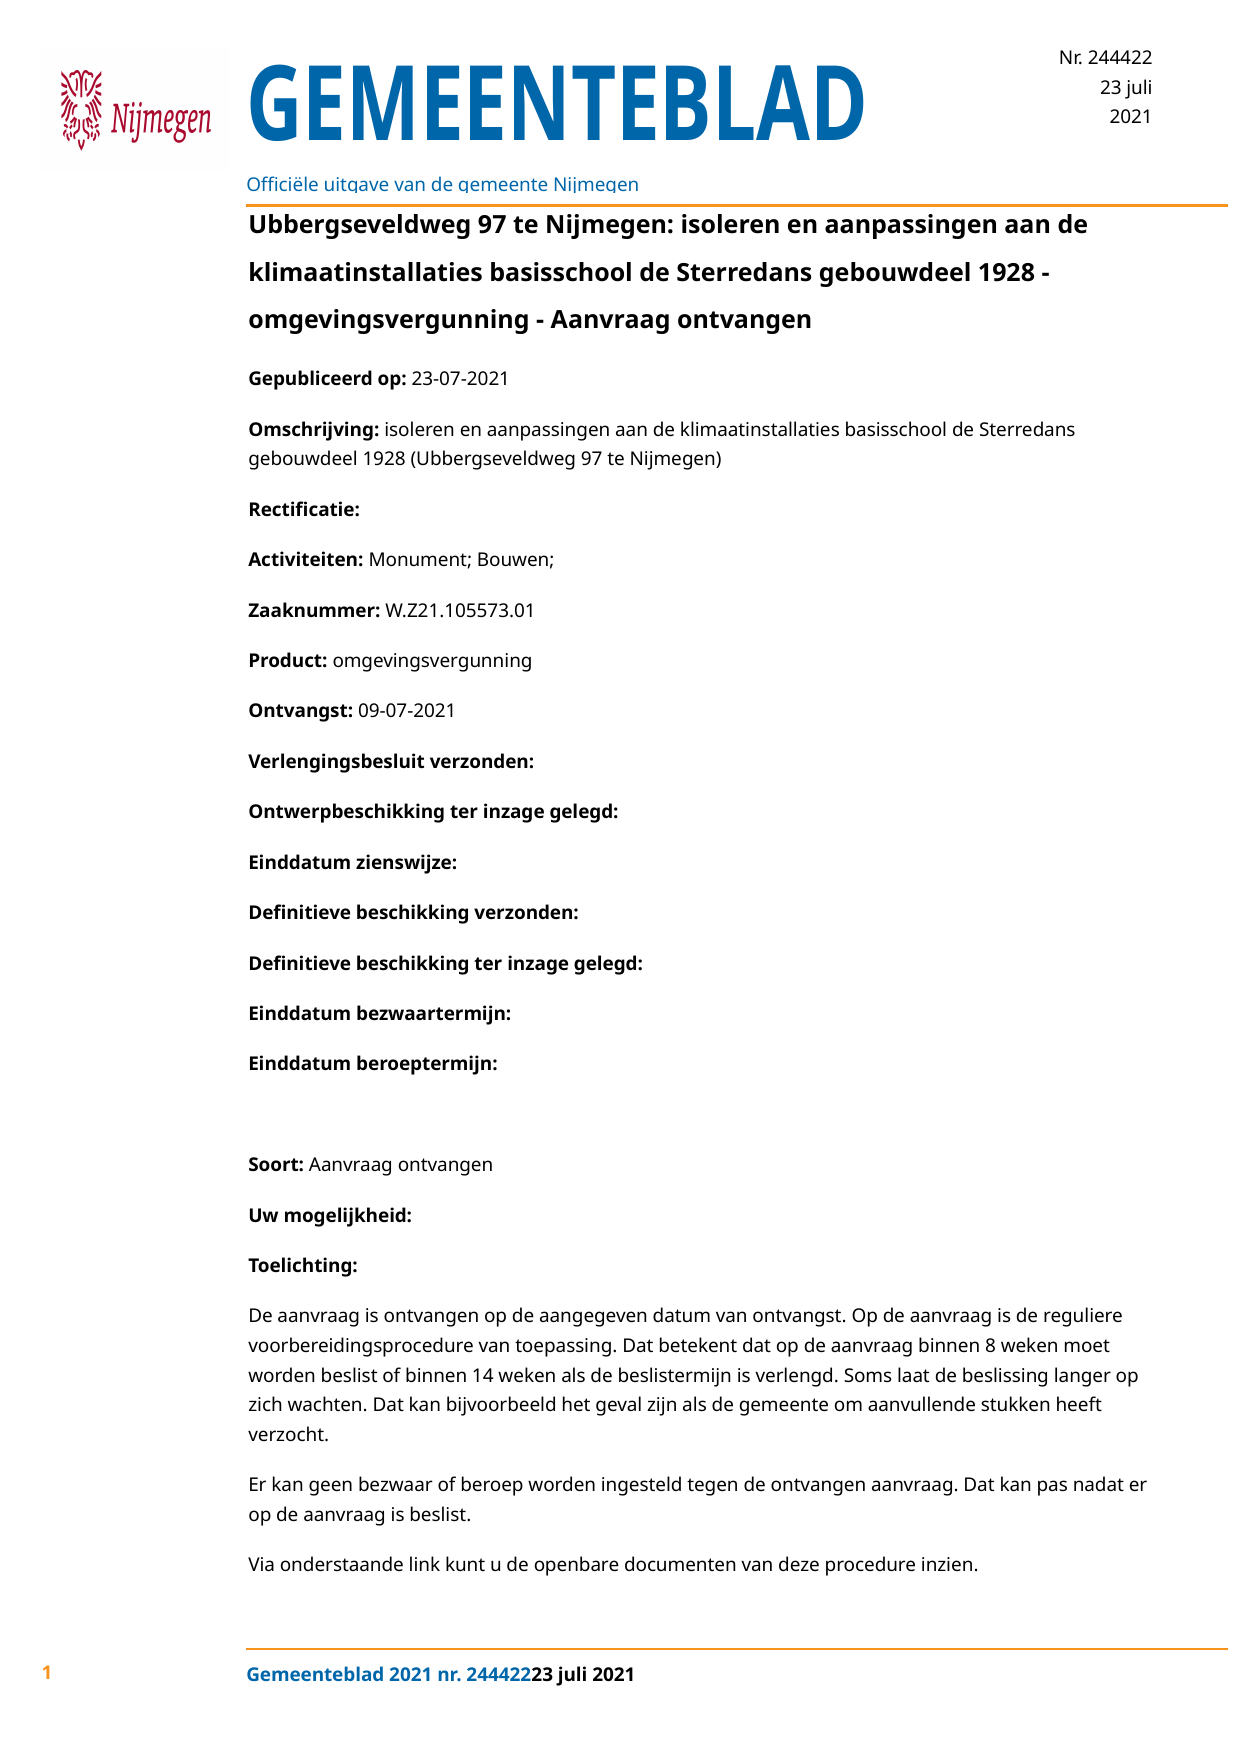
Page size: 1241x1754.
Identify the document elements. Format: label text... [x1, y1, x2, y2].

text Product: omgevingsvergunning [248, 647, 1152, 673]
text Via onderstaande link kunt u de openbare documenten van deze procedure inzien. [248, 1551, 1152, 1577]
text Er kan geen bezwaar of beroep worden ingesteld tegen de ontvangen aanvraag. Dat kan pas nadat er op de aanvraag is beslist. [248, 1471, 1152, 1527]
text De aanvraag is ontvangen op de aangegeven datum van ontvangst. Op de aanvraag is de reguliere voorbereidingsprocedure van toepassing. Dat betekent dat op de aanvraag binnen 8 weken moet worden beslist of binnen 14 weken als de beslistermijn is verlengd. Soms laat de beslissing langer op zich wachten. Dat kan bijvoorbeeld het geval zijn als de gemeente om aanvullende stukken heeft verzocht. [248, 1303, 1152, 1447]
text Rectificatie: [248, 496, 1152, 522]
text Omschrijving: isoleren en aanpassingen aan de klimaatinstallaties basisschool de Sterredans gebouwdeel 1928 (Ubbergseveldweg 97 te Nijmegen) [248, 416, 1152, 471]
text Einddatum bezwaartermijn: [248, 1000, 1152, 1026]
text Definitieve beschikking ter inzage gelegd: [248, 950, 1152, 975]
text Definitieve beschikking verzonden: [248, 899, 1152, 925]
text Uw mogelijkheid: [248, 1202, 1152, 1227]
text Ubbergseveldweg 97 te Nijmegen: isoleren en aanpassingen aan de klimaatinstallaties basisschool de Sterredans gebouwdeel 1928 - omgevingsvergunning - Aanvraag ontvangen [248, 207, 1152, 336]
text Activiteiten: Monument; Bouwen; [248, 546, 1152, 572]
text Soort: Aanvraag ontvangen [248, 1151, 1152, 1177]
text Verlengingsbesluit verzonden: [248, 748, 1152, 774]
text Gepubliceerd op: 23-07-2021 [248, 366, 1152, 391]
text Einddatum zienswijze: [248, 849, 1152, 874]
text Ontwerpbeschikking ter inzage gelegd: [248, 798, 1152, 824]
text Zaaknummer: W.Z21.105573.01 [248, 597, 1152, 622]
text Einddatum beroeptermijn: [248, 1051, 1152, 1076]
picture [41, 47, 231, 172]
text Ontvangst: 09-07-2021 [248, 698, 1152, 723]
text Toelichting: [248, 1252, 1152, 1278]
